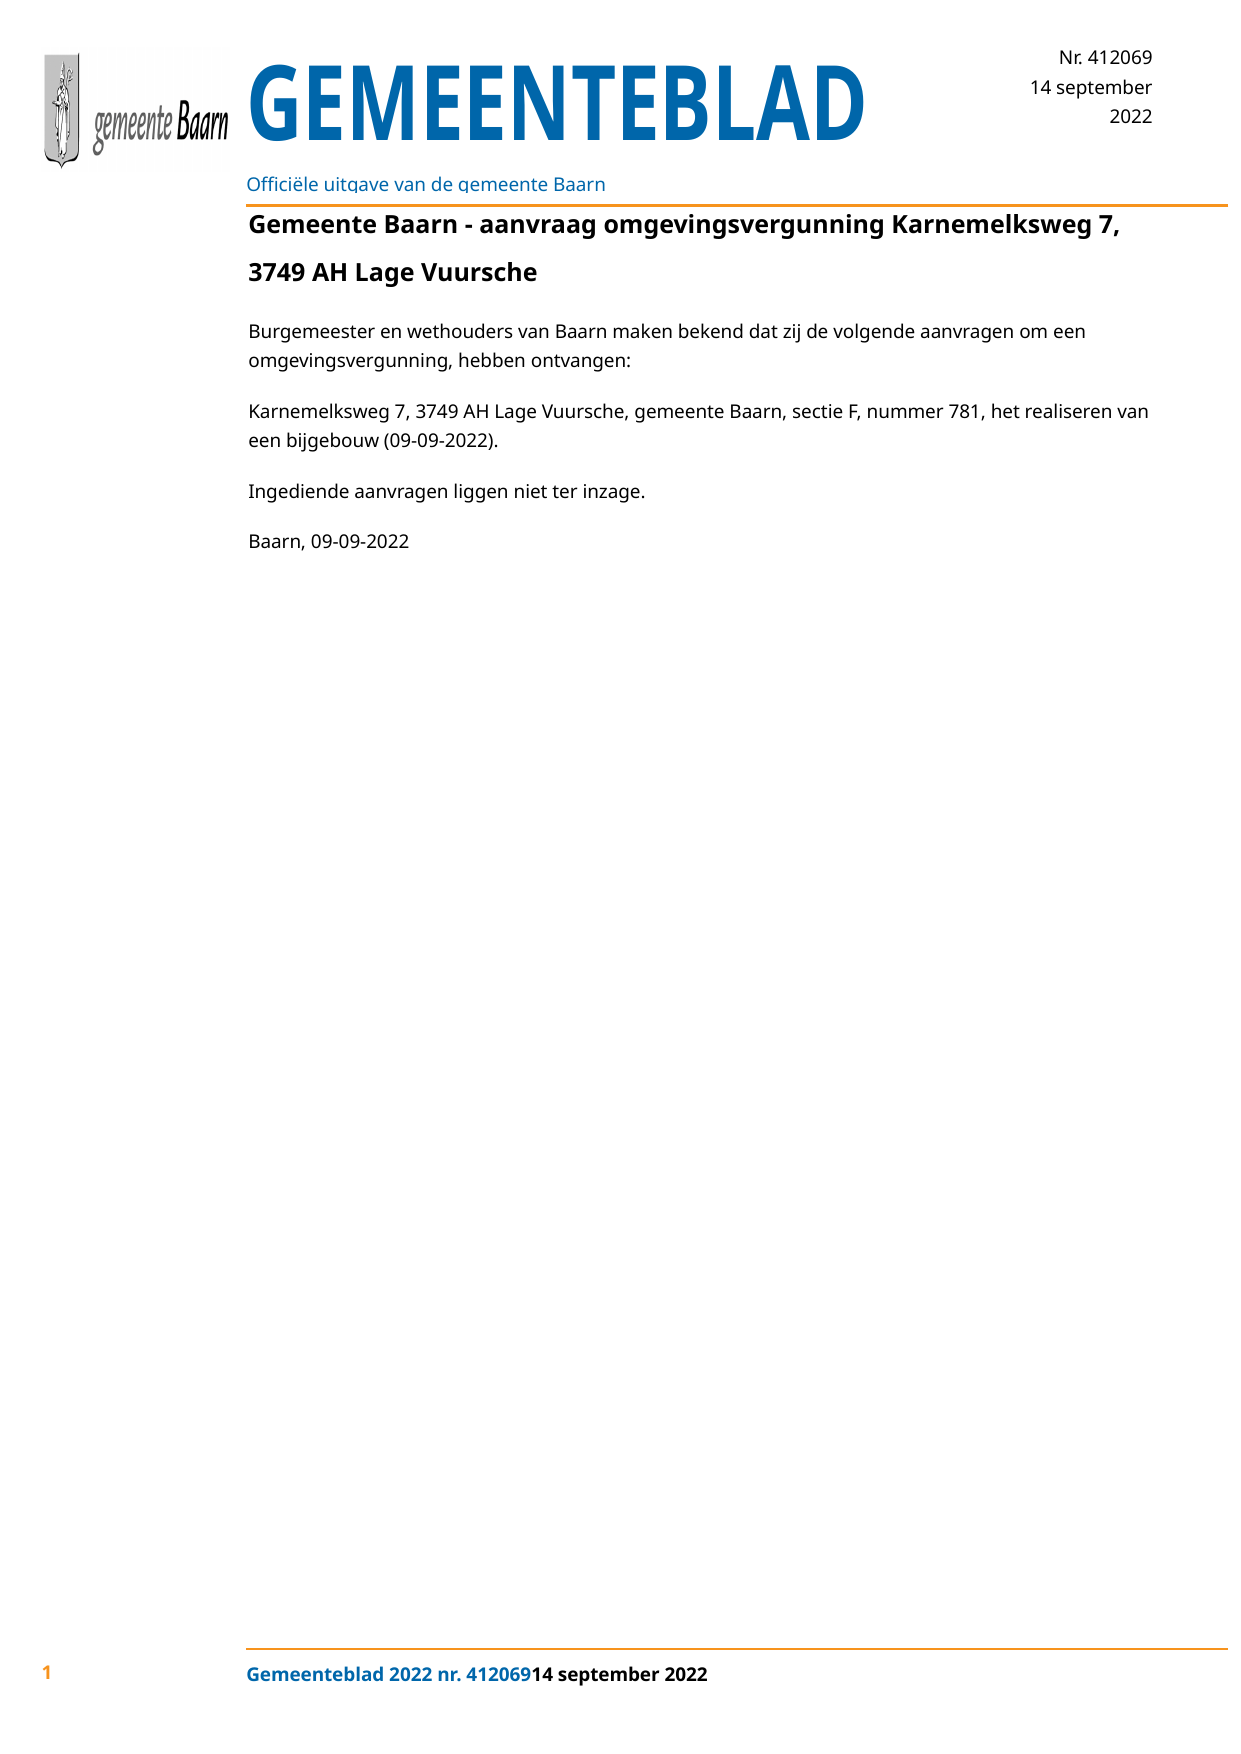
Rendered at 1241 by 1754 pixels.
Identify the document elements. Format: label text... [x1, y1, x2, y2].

text Ingediende aanvragen liggen niet ter inzage. [248, 478, 1152, 504]
picture [41, 47, 231, 172]
text Gemeente Baarn - aanvraag omgevingsvergunning Karnemelksweg 7, 3749 AH Lage Vuursche [248, 207, 1152, 288]
text Baarn, 09-09-2022 [248, 528, 1152, 554]
text Karnemelksweg 7, 3749 AH Lage Vuursche, gemeente Baarn, sectie F, nummer 781, het realiseren van een bijgebouw (09-09-2022). [248, 398, 1152, 453]
text Burgemeester en wethouders van Baarn maken bekend dat zij de volgende aanvragen om een omgevingsvergunning, hebben ontvangen: [248, 318, 1152, 373]
